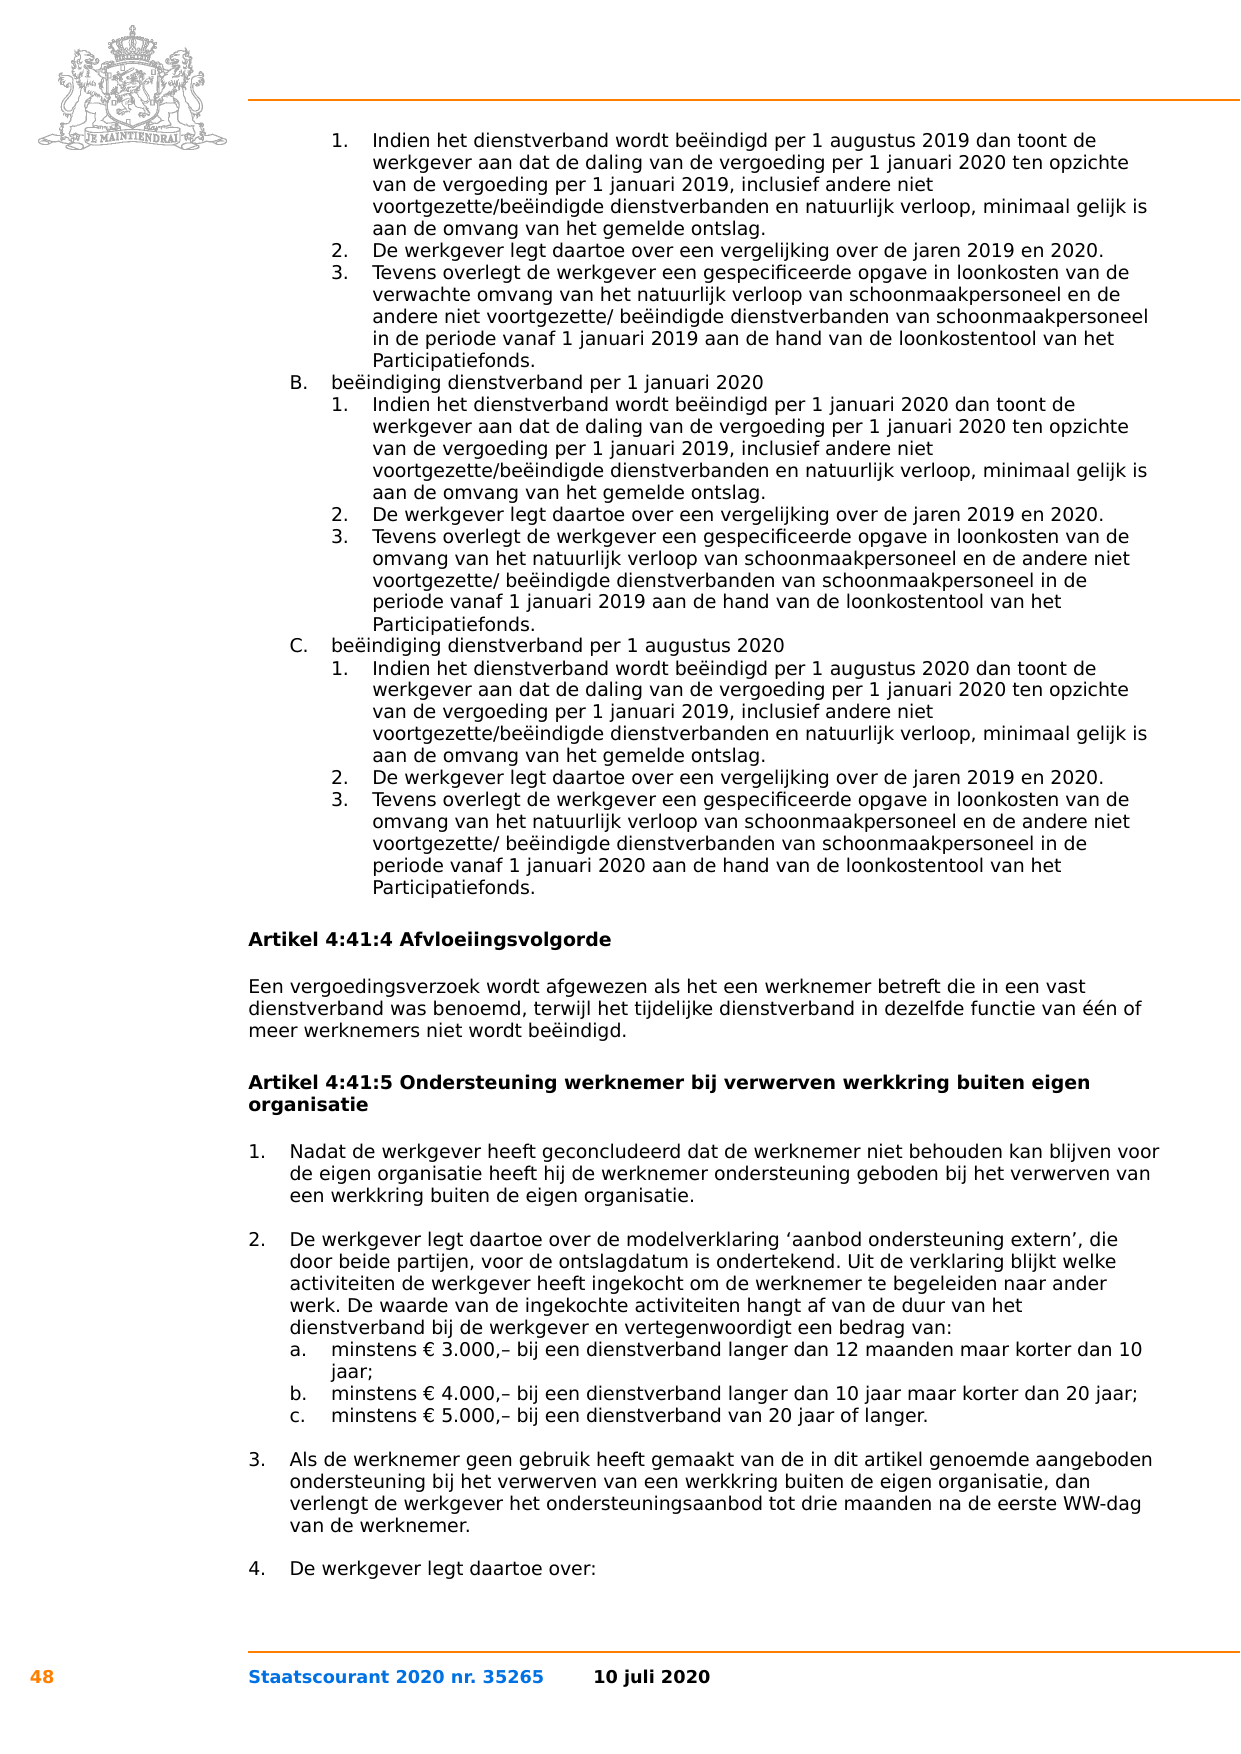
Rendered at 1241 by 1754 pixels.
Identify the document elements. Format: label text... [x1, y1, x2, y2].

text C. beëindiging dienstverband per 1 augustus 2020 [289, 635, 1163, 657]
subtitle Artikel 4:41:5 Ondersteuning werknemer bij verwerven werkkring buiten eigen organisatie [248, 1072, 1163, 1116]
text 3. Tevens overlegt de werkgever een gespecificeerde opgave in loonkosten van de omvang van het natuurlijk verloop van schoonmaakpersoneel en de andere niet voortgezette/ beëindigde dienstverbanden van schoonmaakpersoneel in de periode vanaf 1 januari 2019 aan de hand van de loonkostentool van het Participatiefonds. [331, 526, 1163, 635]
text 1. Nadat de werkgever heeft geconcludeerd dat de werknemer niet behouden kan blijven voor de eigen organisatie heeft hij de werknemer ondersteuning geboden bij het verwerven van een werkkring buiten de eigen organisatie. [248, 1141, 1163, 1207]
text 4. De werkgever legt daartoe over: [248, 1558, 1163, 1580]
text 2. De werkgever legt daartoe over een vergelijking over de jaren 2019 en 2020. [331, 767, 1163, 789]
text Een vergoedingsverzoek wordt afgewezen als het een werknemer betreft die in een vast dienstverband was benoemd, terwijl het tijdelijke dienstverband in dezelfde functie van één of meer werknemers niet wordt beëindigd. [248, 976, 1163, 1042]
text 2. De werkgever legt daartoe over de modelverklaring ‘aanbod ondersteuning extern’, die door beide partijen, voor de ontslagdatum is ondertekend. Uit de verklaring blijkt welke activiteiten de werkgever heeft ingekocht om de werknemer te begeleiden naar ander werk. De waarde van de ingekochte activiteiten hangt af van de duur van het dienstverband bij de werkgever en vertegenwoordigt een bedrag van: [248, 1229, 1163, 1339]
text 3. Tevens overlegt de werkgever een gespecificeerde opgave in loonkosten van de omvang van het natuurlijk verloop van schoonmaakpersoneel en de andere niet voortgezette/ beëindigde dienstverbanden van schoonmaakpersoneel in de periode vanaf 1 januari 2020 aan de hand van de loonkostentool van het Participatiefonds. [331, 789, 1163, 899]
text 3. Als de werknemer geen gebruik heeft gemaakt van de in dit artikel genoemde aangeboden ondersteuning bij het verwerven van een werkkring buiten de eigen organisatie, dan verlengt de werkgever het ondersteuningsaanbod tot drie maanden na de eerste WW-dag van de werknemer. [248, 1448, 1163, 1536]
text a. minstens € 3.000,– bij een dienstverband langer dan 12 maanden maar korter dan 10 jaar; [289, 1339, 1163, 1383]
subtitle Artikel 4:41:4 Afvloeiingsvolgorde [248, 929, 1163, 951]
text 2. De werkgever legt daartoe over een vergelijking over de jaren 2019 en 2020. [331, 240, 1163, 262]
text 1. Indien het dienstverband wordt beëindigd per 1 augustus 2019 dan toont de werkgever aan dat de daling van de vergoeding per 1 januari 2020 ten opzichte van de vergoeding per 1 januari 2019, inclusief andere niet voortgezette/beëindigde dienstverbanden en natuurlijk verloop, minimaal gelijk is aan de omvang van het gemelde ontslag. [331, 130, 1163, 240]
text 3. Tevens overlegt de werkgever een gespecificeerde opgave in loonkosten van de verwachte omvang van het natuurlijk verloop van schoonmaakpersoneel en de andere niet voortgezette/ beëindigde dienstverbanden van schoonmaakpersoneel in de periode vanaf 1 januari 2019 aan de hand van de loonkostentool van het Participatiefonds. [331, 262, 1163, 372]
text 1. Indien het dienstverband wordt beëindigd per 1 januari 2020 dan toont de werkgever aan dat de daling van de vergoeding per 1 januari 2020 ten opzichte van de vergoeding per 1 januari 2019, inclusief andere niet voortgezette/beëindigde dienstverbanden en natuurlijk verloop, minimaal gelijk is aan de omvang van het gemelde ontslag. [331, 394, 1163, 503]
text 2. De werkgever legt daartoe over een vergelijking over de jaren 2019 en 2020. [331, 503, 1163, 526]
text 1. Indien het dienstverband wordt beëindigd per 1 augustus 2020 dan toont de werkgever aan dat de daling van de vergoeding per 1 januari 2020 ten opzichte van de vergoeding per 1 januari 2019, inclusief andere niet voortgezette/beëindigde dienstverbanden en natuurlijk verloop, minimaal gelijk is aan de omvang van het gemelde ontslag. [331, 657, 1163, 767]
text c. minstens € 5.000,– bij een dienstverband van 20 jaar of langer. [289, 1405, 1163, 1427]
picture [38, 25, 227, 150]
text b. minstens € 4.000,– bij een dienstverband langer dan 10 jaar maar korter dan 20 jaar; [289, 1383, 1163, 1405]
text B. beëindiging dienstverband per 1 januari 2020 [289, 372, 1163, 394]
